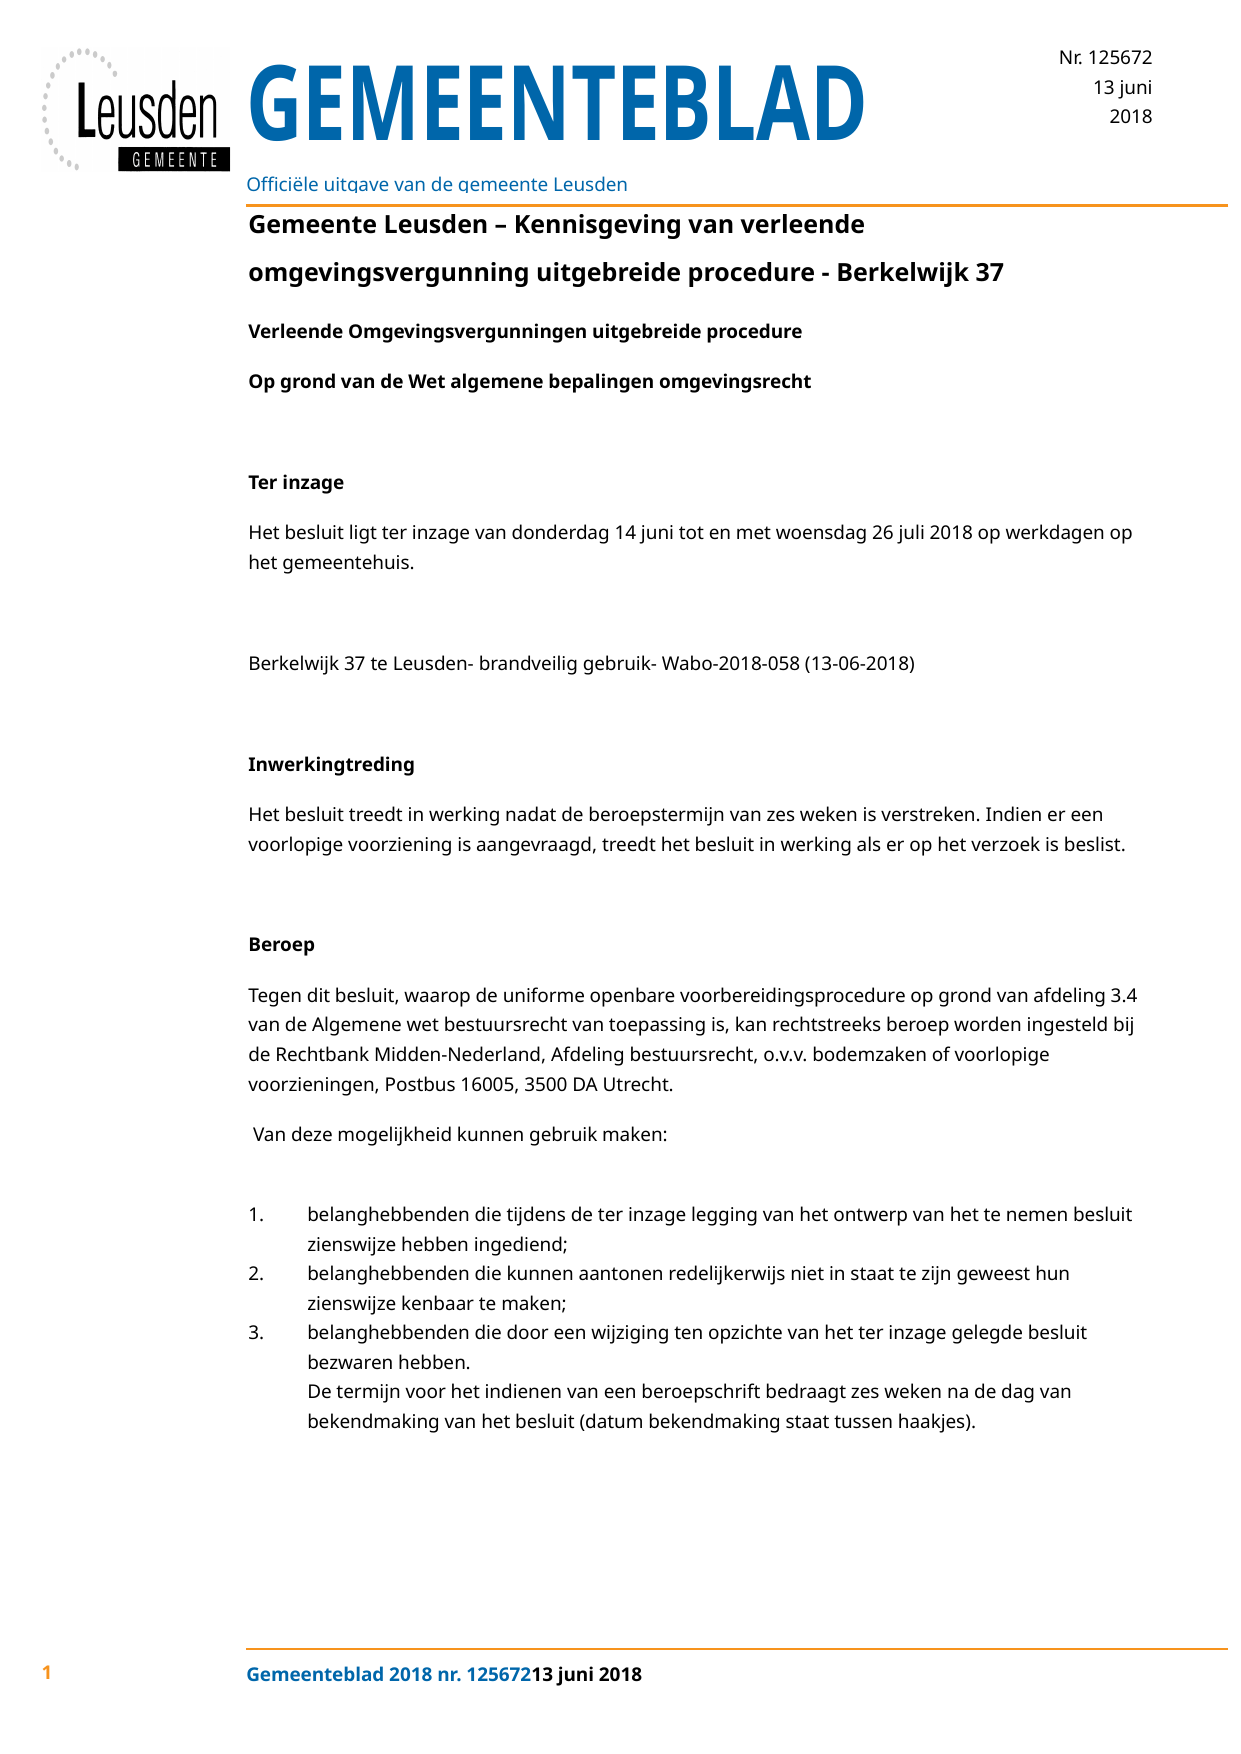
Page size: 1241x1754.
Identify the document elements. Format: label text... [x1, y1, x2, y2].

list De termijn voor het indienen van een beroepschrift bedraagt zes weken na de dag van bekendmaking van het besluit (datum bekendmaking staat tussen haakjes). [248, 1379, 1152, 1434]
text Het besluit treedt in werking nadat de beroepstermijn van zes weken is verstreken. Indien er een voorlopige voorziening is aangevraagd, treedt het besluit in werking als er op het verzoek is beslist. [248, 801, 1152, 857]
picture [41, 47, 231, 172]
text Ter inzage [248, 469, 1152, 495]
text Het besluit ligt ter inzage van donderdag 14 juni tot en met woensdag 26 juli 2018 op werkdagen op het gemeentehuis. [248, 519, 1152, 575]
list belanghebbenden die tijdens de ter inzage legging van het ontwerp van het te nemen besluit zienswijze hebben ingediend; [248, 1201, 1152, 1257]
text Op grond van de Wet algemene bepalingen omgevingsrecht [248, 368, 1152, 394]
list belanghebbenden die door een wijziging ten opzichte van het ter inzage gelegde besluit bezwaren hebben. [248, 1319, 1152, 1375]
list belanghebbenden die kunnen aantonen redelijkerwijs niet in staat te zijn geweest hun zienswijze kenbaar te maken; [248, 1260, 1152, 1316]
text Tegen dit besluit, waarop de uniforme openbare voorbereidingsprocedure op grond van afdeling 3.4 van de Algemene wet bestuursrecht van toepassing is, kan rechtstreeks beroep worden ingesteld bij de Rechtbank Midden-Nederland, Afdeling bestuursrecht, o.v.v. bodemzaken of voorlopige voorzieningen, Postbus 16005, 3500 DA Utrecht. [248, 982, 1152, 1097]
text Inwerkingtreding [248, 751, 1152, 777]
text Beroep [248, 932, 1152, 957]
text Gemeente Leusden – Kennisgeving van verleende omgevingsvergunning uitgebreide procedure - Berkelwijk 37 [248, 207, 1152, 288]
text Van deze mogelijkheid kunnen gebruik maken: [248, 1121, 1152, 1147]
text Verleende Omgevingsvergunningen uitgebreide procedure [248, 318, 1152, 344]
text Berkelwijk 37 te Leusden- brandveilig gebruik- Wabo-2018-058 (13-06-2018) [248, 650, 1152, 676]
